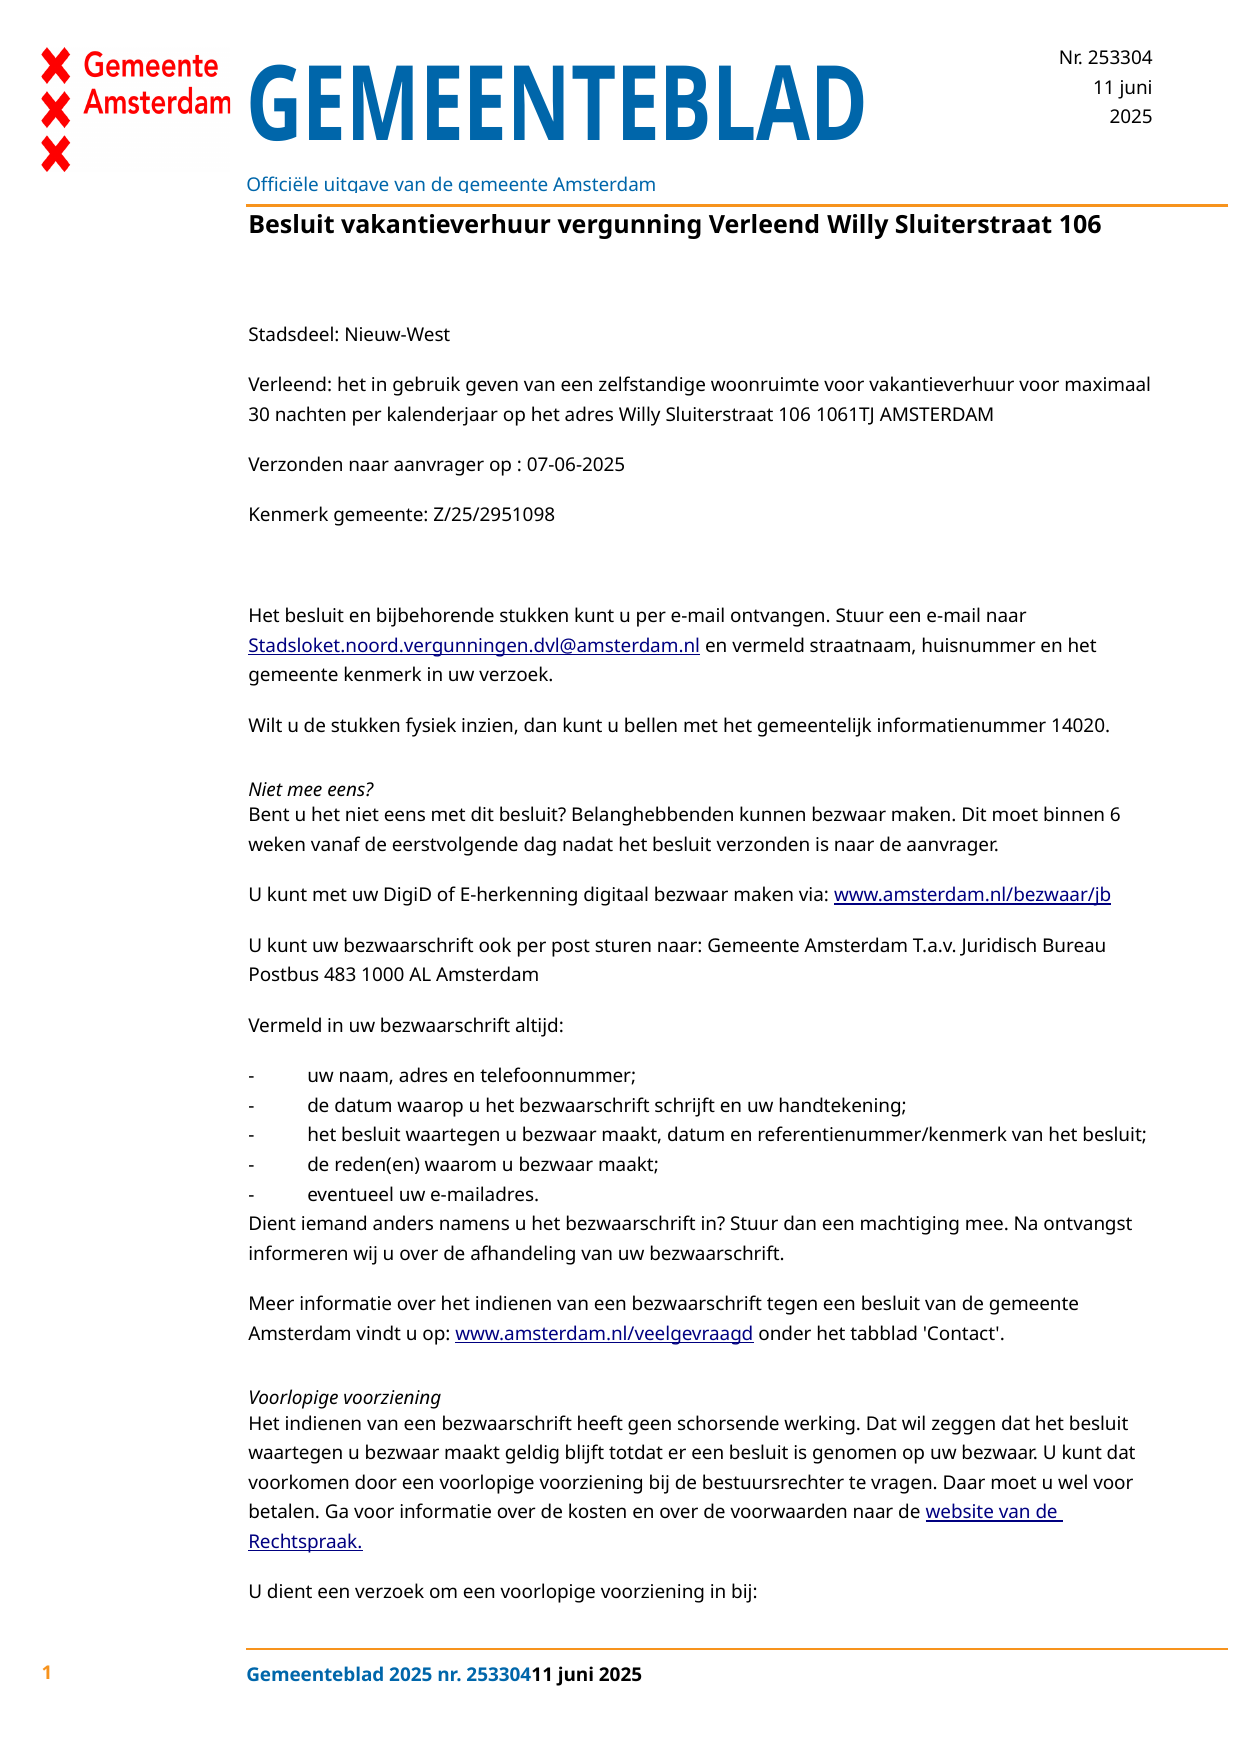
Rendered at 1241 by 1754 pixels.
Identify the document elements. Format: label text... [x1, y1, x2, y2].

list het besluit waartegen u bezwaar maakt, datum en referentienummer/kenmerk van het besluit; [248, 1122, 1152, 1147]
text Besluit vakantieverhuur vergunning Verleend Willy Sluiterstraat 106 [248, 207, 1152, 241]
text Niet mee eens? [248, 776, 1152, 802]
text Kenmerk gemeente: Z/25/2951098 [248, 502, 1152, 527]
text U kunt met uw DigiD of E-herkenning digitaal bezwaar maken via: www.amsterdam.nl/bezwaar/jb [248, 882, 1152, 907]
text Dient iemand anders namens u het bezwaarschrift in? Stuur dan een machtiging mee. Na ontvangst informeren wij u over de afhandeling van uw bezwaarschrift. [248, 1210, 1152, 1266]
picture [41, 47, 231, 172]
text Wilt u de stukken fysiek inzien, dan kunt u bellen met het gemeentelijk informatienummer 14020. [248, 712, 1152, 738]
list de reden(en) waarom u bezwaar maakt; [248, 1151, 1152, 1177]
text Bent u het niet eens met dit besluit? Belanghebbenden kunnen bezwaar maken. Dit moet binnen 6 weken vanaf de eerstvolgende dag nadat het besluit verzonden is naar de aanvrager. [248, 802, 1152, 857]
text U dient een verzoek om een voorlopige voorziening in bij: [248, 1578, 1152, 1604]
text Vermeld in uw bezwaarschrift altijd: [248, 1012, 1152, 1038]
text Stadsdeel: Nieuw-West [248, 321, 1152, 346]
text Meer informatie over het indienen van een bezwaarschrift tegen een besluit van de gemeente Amsterdam vindt u op: www.amsterdam.nl/veelgevraagd onder het tabblad 'Contact'. [248, 1290, 1152, 1346]
list de datum waarop u het bezwaarschrift schrijft en uw handtekening; [248, 1092, 1152, 1118]
list eventueel uw e-mailadres. [248, 1181, 1152, 1207]
text Het indienen van een bezwaarschrift heeft geen schorsende werking. Dat wil zeggen dat het besluit waartegen u bezwaar maakt geldig blijft totdat er een besluit is genomen op uw bezwaar. U kunt dat voorkomen door een voorlopige voorziening bij de bestuursrechter te vragen. Daar moet u wel voor betalen. Ga voor informatie over de kosten en over de voorwaarden naar de website van de Rechtspraak. [248, 1410, 1152, 1554]
text Verleend: het in gebruik geven van een zelfstandige woonruimte voor vakantieverhuur voor maximaal 30 nachten per kalenderjaar op het adres Willy Sluiterstraat 106 1061TJ AMSTERDAM [248, 371, 1152, 426]
text Het besluit en bijbehorende stukken kunt u per e-mail ontvangen. Stuur een e-mail naar Stadsloket.noord.vergunningen.dvl@amsterdam.nl en vermeld straatnaam, huisnummer en het gemeente kenmerk in uw verzoek. [248, 602, 1152, 687]
text U kunt uw bezwaarschrift ook per post sturen naar: Gemeente Amsterdam T.a.v. Juridisch Bureau Postbus 483 1000 AL Amsterdam [248, 932, 1152, 987]
text Voorlopige voorziening [248, 1384, 1152, 1410]
text Verzonden naar aanvrager op : 07-06-2025 [248, 451, 1152, 477]
list uw naam, adres en telefoonnummer; [248, 1062, 1152, 1088]
